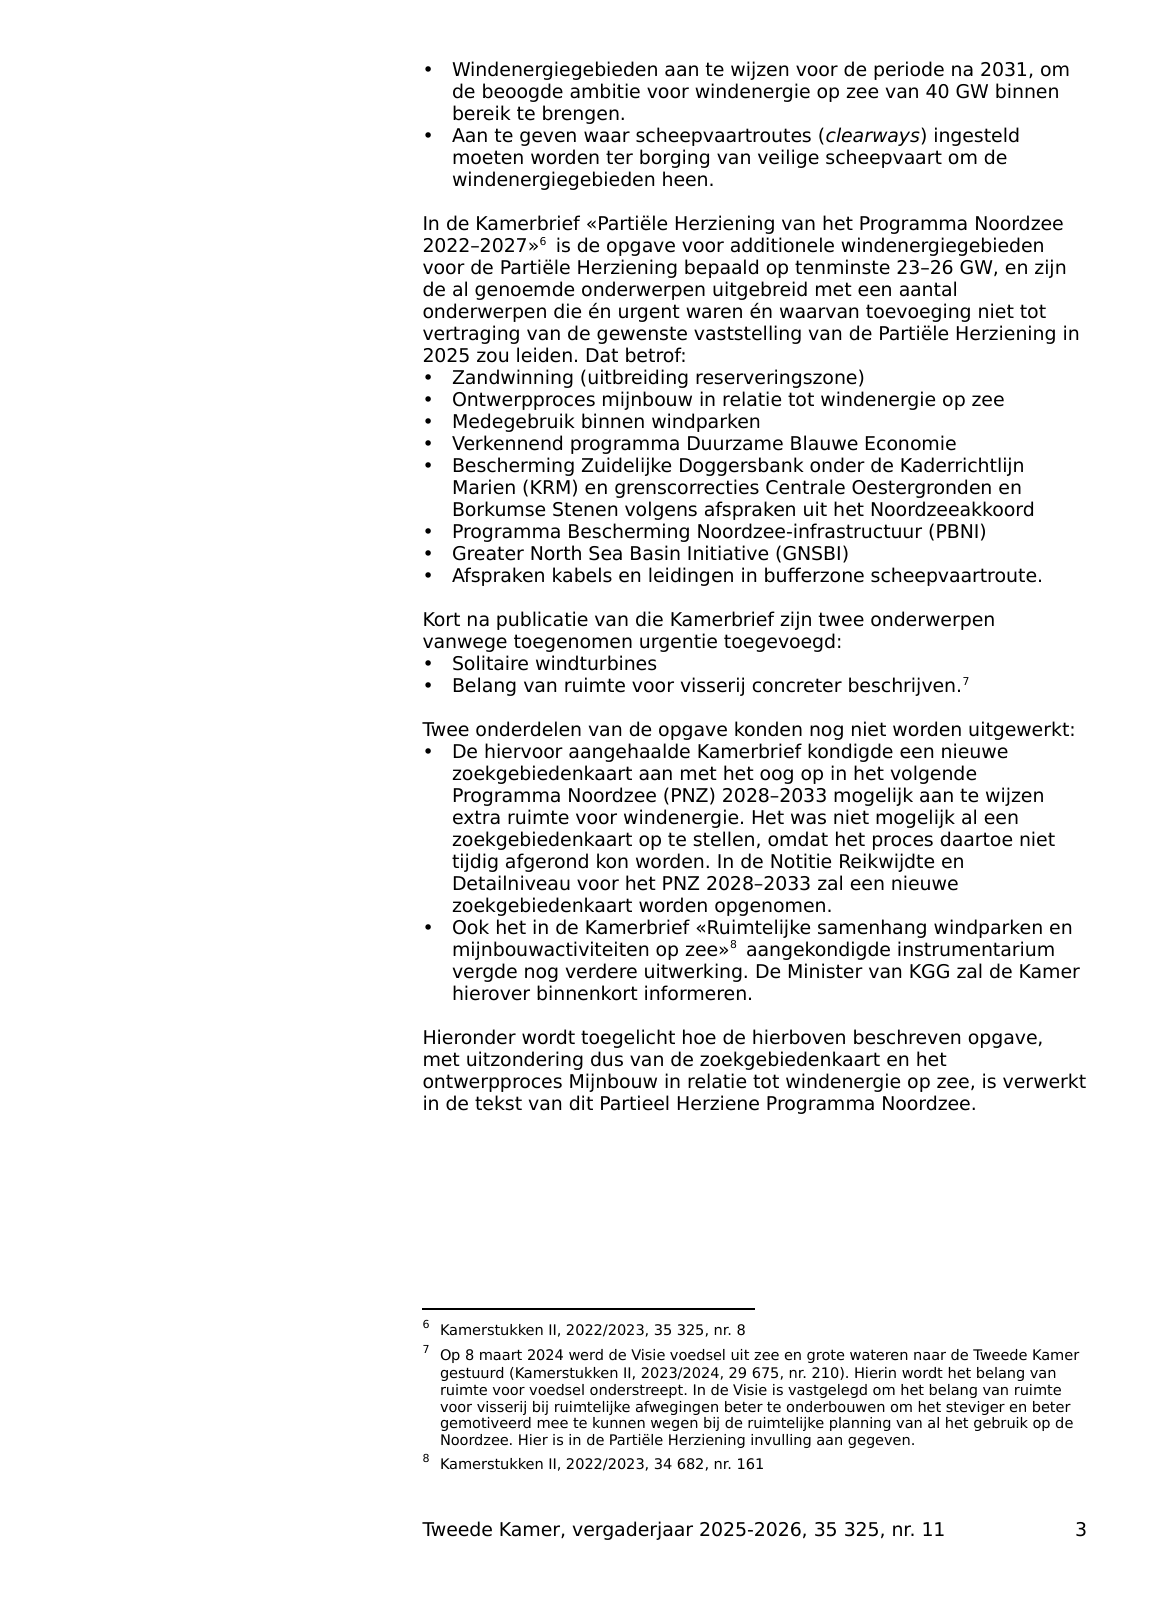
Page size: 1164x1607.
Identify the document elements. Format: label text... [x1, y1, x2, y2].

text • Bescherming Zuidelijke Doggersbank onder de Kaderrichtlijn Marien (KRM) en grenscorrecties Centrale Oestergronden en Borkumse Stenen volgens afspraken uit het Noordzeeakkoord [422, 455, 1087, 521]
text • Solitaire windturbines [422, 653, 1087, 675]
text • Zandwinning (uitbreiding reserveringszone) [422, 367, 1087, 389]
text • Windenergiegebieden aan te wijzen voor de periode na 2031, om de beoogde ambitie voor windenergie op zee van 40 GW binnen bereik te brengen. [422, 59, 1087, 125]
text • Medegebruik binnen windparken [422, 411, 1087, 433]
text Kamerstukken II, 2022/2023, 34 682, nr. 161 [422, 1452, 1087, 1474]
text In de Kamerbrief «Partiële Herziening van het Programma Noordzee 2022–2027» is de opgave voor additionele windenergiegebieden voor de Partiële Herziening bepaald op tenminste 23–26 GW, en zijn de al genoemde onderwerpen uitgebreid met een aantal onderwerpen die én urgent waren én waarvan toevoeging niet tot vertraging van de gewenste vaststelling van de Partiële Herziening in 2025 zou leiden. Dat betrof: [422, 213, 1087, 367]
text Kort na publicatie van die Kamerbrief zijn twee onderwerpen vanwege toegenomen urgentie toegevoegd: [422, 609, 1087, 653]
text • Aan te geven waar scheepvaartroutes (clearways) ingesteld moeten worden ter borging van veilige scheepvaart om de windenergiegebieden heen. [422, 125, 1087, 191]
text • Greater North Sea Basin Initiative (GNSBI) [422, 543, 1087, 565]
text Op 8 maart 2024 werd de Visie voedsel uit zee en grote wateren naar de Tweede Kamer gestuurd (Kamerstukken II, 2023/2024, 29 675, nr. 210). Hierin wordt het belang van ruimte voor voedsel onderstreept. In de Visie is vastgelegd om het belang van ruimte voor visserij bij ruimtelijke afwegingen beter te onderbouwen om het steviger en beter gemotiveerd mee te kunnen wegen bij de ruimtelijke planning van al het gebruik op de Noordzee. Hier is in de Partiële Herziening invulling aan gegeven. [422, 1343, 1087, 1449]
text • Programma Bescherming Noordzee-infrastructuur (PBNI) [422, 521, 1087, 543]
text • Afspraken kabels en leidingen in bufferzone scheepvaartroute. [422, 565, 1087, 587]
text • Ook het in de Kamerbrief «Ruimtelijke samenhang windparken en mijnbouwactiviteiten op zee» aangekondigde instrumentarium vergde nog verdere uitwerking. De Minister van KGG zal de Kamer hierover binnenkort informeren. [422, 917, 1087, 1005]
text • Verkennend programma Duurzame Blauwe Economie [422, 433, 1087, 455]
text Kamerstukken II, 2022/2023, 35 325, nr. 8 [422, 1318, 1087, 1340]
text • De hiervoor aangehaalde Kamerbrief kondigde een nieuwe zoekgebiedenkaart aan met het oog op in het volgende Programma Noordzee (PNZ) 2028–2033 mogelijk aan te wijzen extra ruimte voor windenergie. Het was niet mogelijk al een zoekgebiedenkaart op te stellen, omdat het proces daartoe niet tijdig afgerond kon worden. In de Notitie Reikwijdte en Detailniveau voor het PNZ 2028–2033 zal een nieuwe zoekgebiedenkaart worden opgenomen. [422, 741, 1087, 917]
text Hieronder wordt toegelicht hoe de hierboven beschreven opgave, met uitzondering dus van de zoekgebiedenkaart en het ontwerpproces Mijnbouw in relatie tot windenergie op zee, is verwerkt in de tekst van dit Partieel Herziene Programma Noordzee. [422, 1027, 1087, 1115]
text • Ontwerpproces mijnbouw in relatie tot windenergie op zee [422, 389, 1087, 411]
text Twee onderdelen van de opgave konden nog niet worden uitgewerkt: [422, 719, 1087, 741]
text • Belang van ruimte voor visserij concreter beschrijven. [422, 675, 1087, 697]
